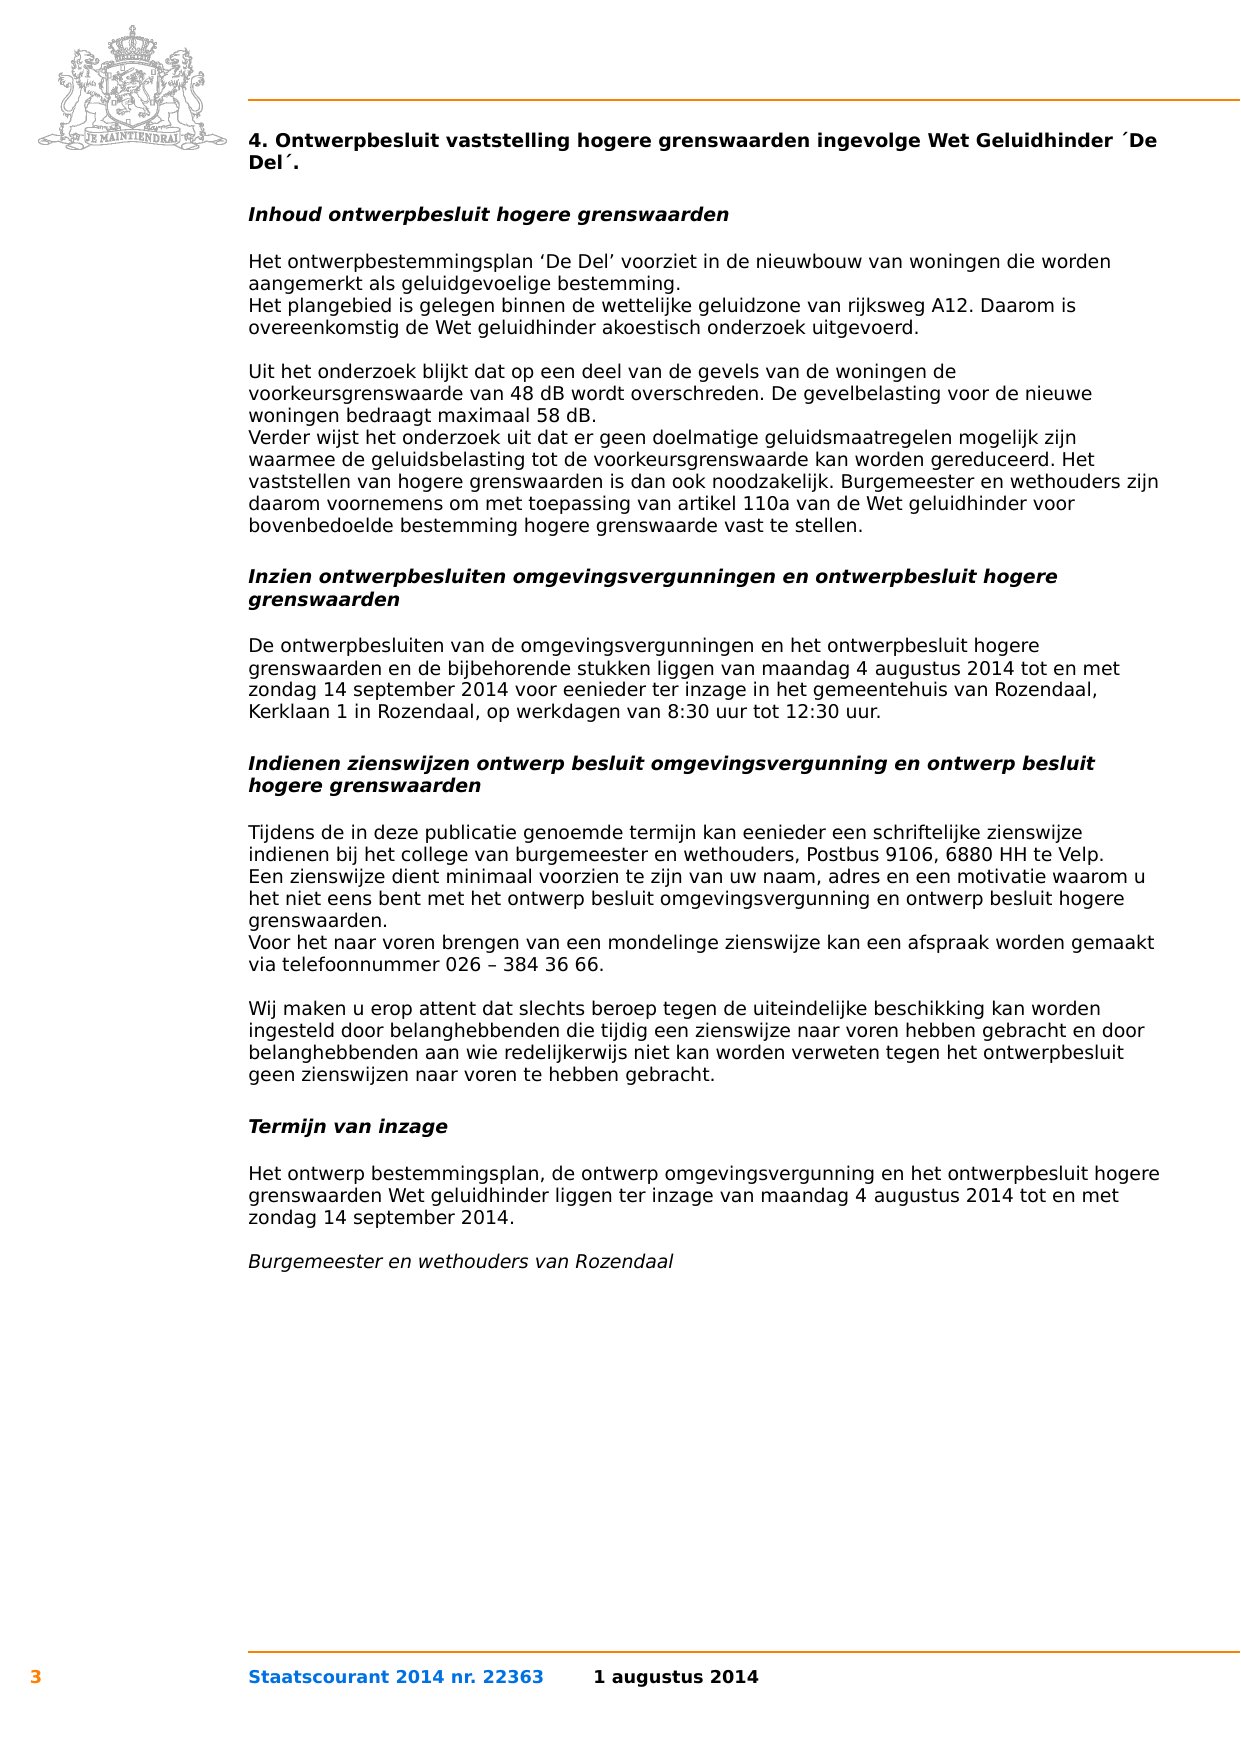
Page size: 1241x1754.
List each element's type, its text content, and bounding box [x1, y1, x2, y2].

picture [38, 25, 227, 150]
text Het ontwerpbestemmingsplan ‘De Del’ voorziet in de nieuwbouw van woningen die worden aangemerkt als geluidgevoelige bestemming. [248, 251, 1163, 295]
subtitle 4. Ontwerpbesluit vaststelling hogere grenswaarden ingevolge Wet Geluidhinder ´De Del´. [248, 130, 1163, 174]
subtitle Inhoud ontwerpbesluit hogere grenswaarden [248, 204, 1163, 226]
text Het plangebied is gelegen binnen de wettelijke geluidzone van rijksweg A12. Daarom is overeenkomstig de Wet geluidhinder akoestisch onderzoek uitgevoerd. [248, 295, 1163, 339]
text Wij maken u erop attent dat slechts beroep tegen de uiteindelijke beschikking kan worden ingesteld door belanghebbenden die tijdig een zienswijze naar voren hebben gebracht en door belanghebbenden aan wie redelijkerwijs niet kan worden verweten tegen het ontwerpbesluit geen zienswijzen naar voren te hebben gebracht. [248, 998, 1163, 1086]
text Een zienswijze dient minimaal voorzien te zijn van uw naam, adres en een motivatie waarom u het niet eens bent met het ontwerp besluit omgevingsvergunning en ontwerp besluit hogere grenswaarden. [248, 866, 1163, 932]
subtitle Indienen zienswijzen ontwerp besluit omgevingsvergunning en ontwerp besluit hogere grenswaarden [248, 753, 1163, 797]
text Tijdens de in deze publicatie genoemde termijn kan eenieder een schriftelijke zienswijze indienen bij het college van burgemeester en wethouders, Postbus 9106, 6880 HH te Velp. [248, 822, 1163, 866]
text Voor het naar voren brengen van een mondelinge zienswijze kan een afspraak worden gemaakt via telefoonnummer 026 – 384 36 66. [248, 932, 1163, 976]
text Verder wijst het onderzoek uit dat er geen doelmatige geluidsmaatregelen mogelijk zijn waarmee de geluidsbelasting tot de voorkeursgrenswaarde kan worden gereduceerd. Het vaststellen van hogere grenswaarden is dan ook noodzakelijk. Burgemeester en wethouders zijn daarom voornemens om met toepassing van artikel 110a van de Wet geluidhinder voor bovenbedoelde bestemming hogere grenswaarde vast te stellen. [248, 427, 1163, 536]
text De ontwerpbesluiten van de omgevingsvergunningen en het ontwerpbesluit hogere grenswaarden en de bijbehorende stukken liggen van maandag 4 augustus 2014 tot en met zondag 14 september 2014 voor eenieder ter inzage in het gemeentehuis van Rozendaal, Kerklaan 1 in Rozendaal, op werkdagen van 8:30 uur tot 12:30 uur. [248, 635, 1163, 723]
text Uit het onderzoek blijkt dat op een deel van de gevels van de woningen de voorkeursgrenswaarde van 48 dB wordt overschreden. De gevelbelasting voor de nieuwe woningen bedraagt maximaal 58 dB. [248, 361, 1163, 427]
text Het ontwerp bestemmingsplan, de ontwerp omgevingsvergunning en het ontwerpbesluit hogere grenswaarden Wet geluidhinder liggen ter inzage van maandag 4 augustus 2014 tot en met zondag 14 september 2014. [248, 1163, 1163, 1229]
subtitle Termijn van inzage [248, 1116, 1163, 1138]
text Burgemeester en wethouders van Rozendaal [248, 1251, 1163, 1273]
subtitle Inzien ontwerpbesluiten omgevingsvergunningen en ontwerpbesluit hogere grenswaarden [248, 566, 1163, 610]
